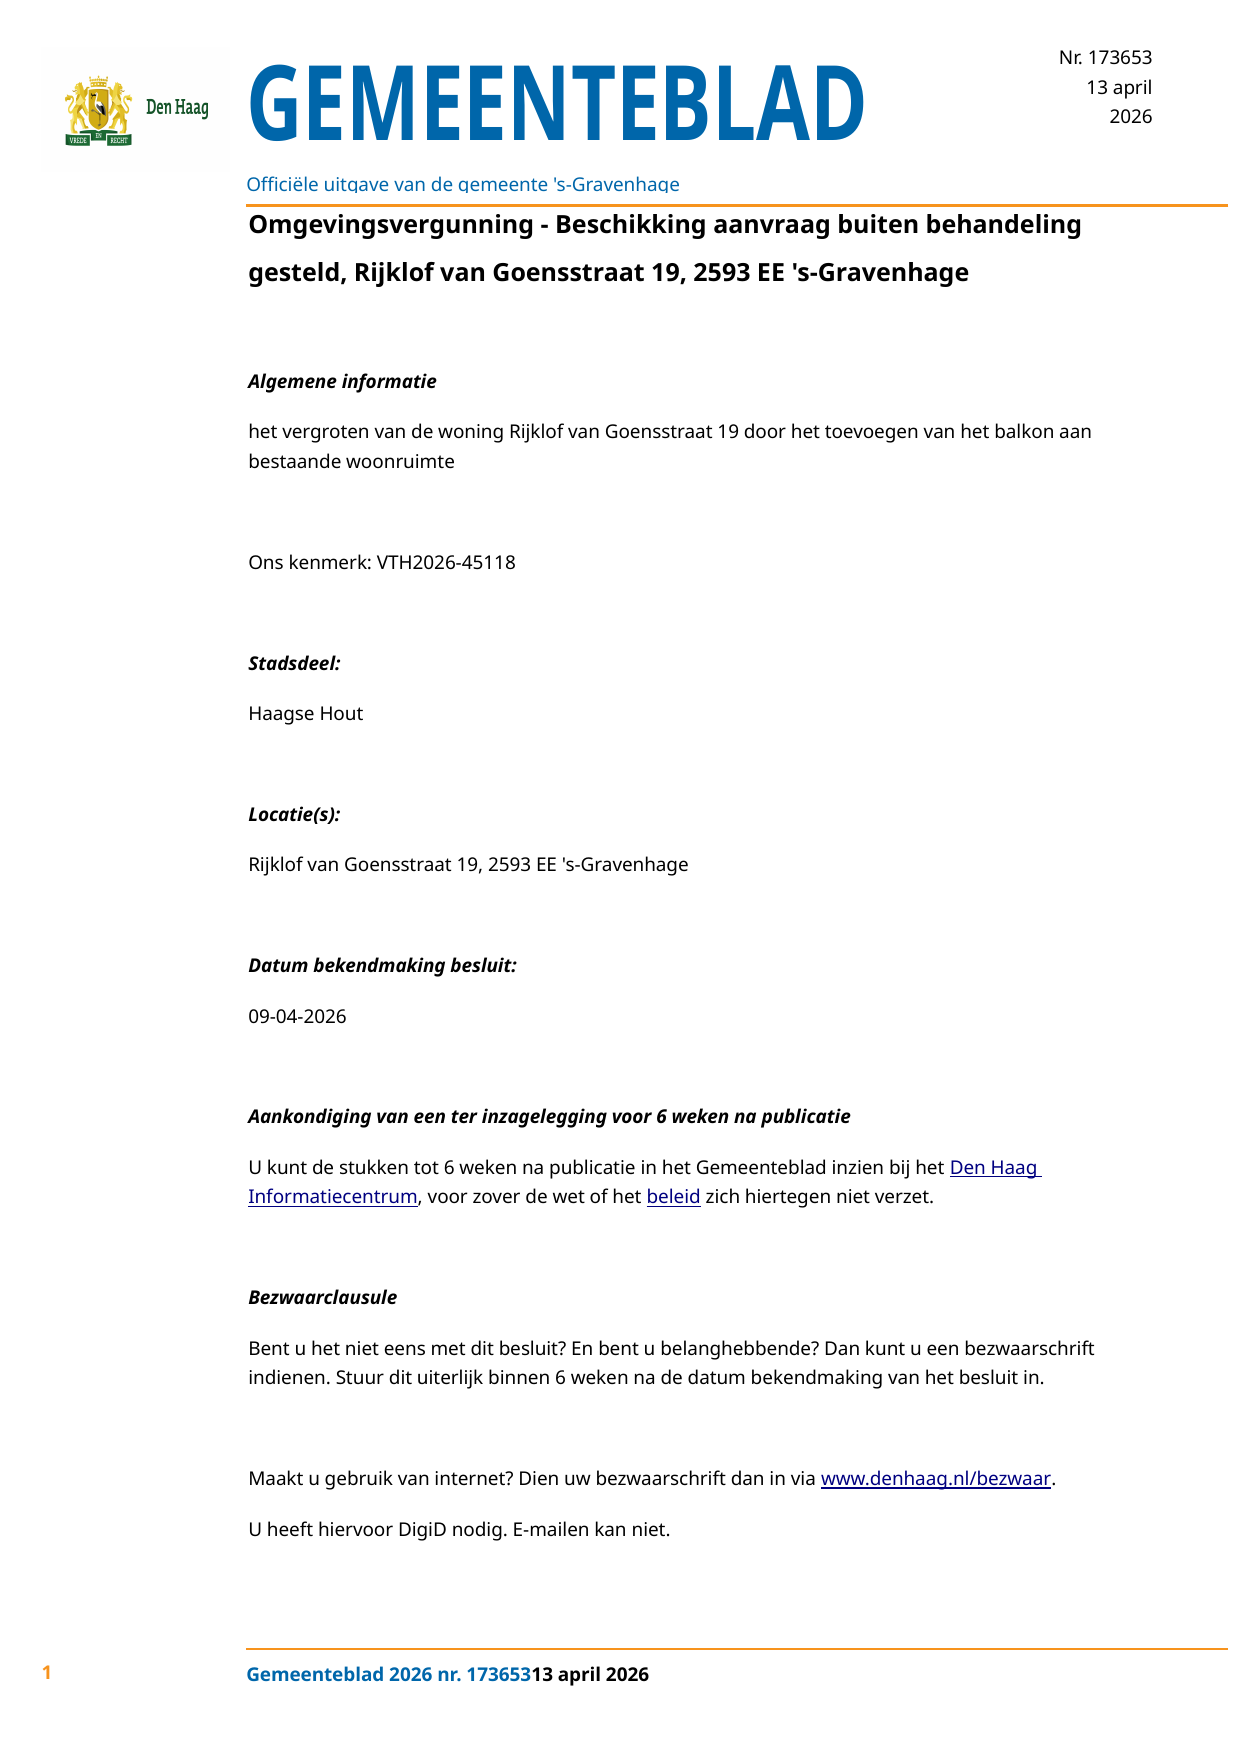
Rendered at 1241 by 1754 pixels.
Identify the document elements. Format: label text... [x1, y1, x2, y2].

text Haagse Hout [248, 700, 1152, 726]
text Bent u het niet eens met dit besluit? En bent u belanghebbende? Dan kunt u een bezwaarschrift indienen. Stuur dit uiterlijk binnen 6 weken na de datum bekendmaking van het besluit in. [248, 1335, 1152, 1390]
text Algemene informatie [248, 368, 1152, 394]
text 09-04-2026 [248, 1003, 1152, 1029]
text Rijklof van Goensstraat 19, 2593 EE 's-Gravenhage [248, 852, 1152, 877]
text Maakt u gebruik van internet? Dien uw bezwaarschrift dan in via www.denhaag.nl/bezwaar. [248, 1465, 1152, 1491]
text Datum bekendmaking besluit: [248, 952, 1152, 978]
text Stadsdeel: [248, 650, 1152, 676]
text het vergroten van de woning Rijklof van Goensstraat 19 door het toevoegen van het balkon aan bestaande woonruimte [248, 419, 1152, 474]
text Locatie(s): [248, 801, 1152, 827]
text Omgevingsvergunning - Beschikking aanvraag buiten behandeling gesteld, Rijklof van Goensstraat 19, 2593 EE 's-Gravenhage [248, 207, 1152, 288]
text Bezwaarclausule [248, 1284, 1152, 1310]
text Ons kenmerk: VTH2026-45118 [248, 549, 1152, 575]
text U kunt de stukken tot 6 weken na publicatie in het Gemeenteblad inzien bij het Den Haag Informatiecentrum, voor zover de wet of het beleid zich hiertegen niet verzet. [248, 1154, 1152, 1209]
text U heeft hiervoor DigiD nodig. E-mailen kan niet. [248, 1516, 1152, 1542]
text Aankondiging van een ter inzagelegging voor 6 weken na publicatie [248, 1104, 1152, 1129]
picture [41, 47, 231, 172]
